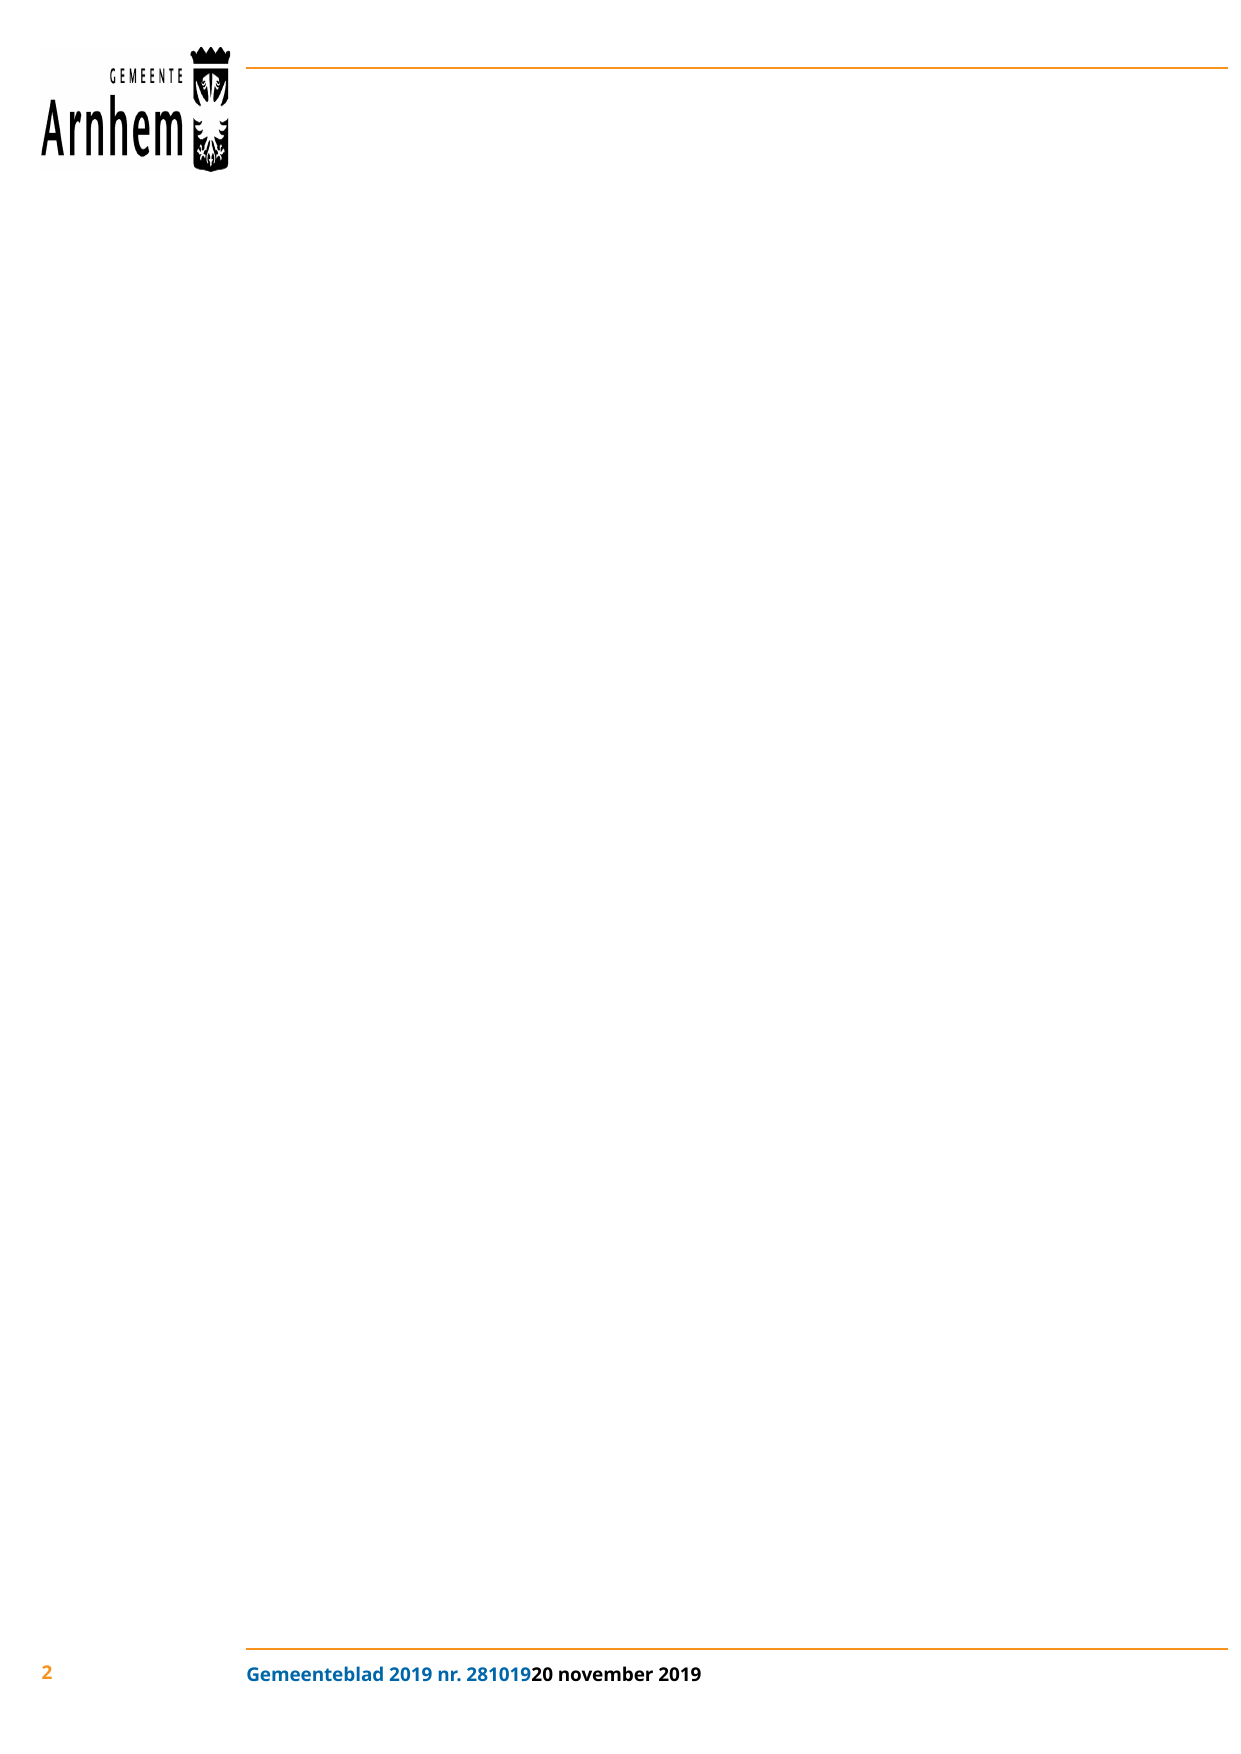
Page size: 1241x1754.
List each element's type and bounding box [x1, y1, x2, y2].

picture [41, 47, 231, 172]
